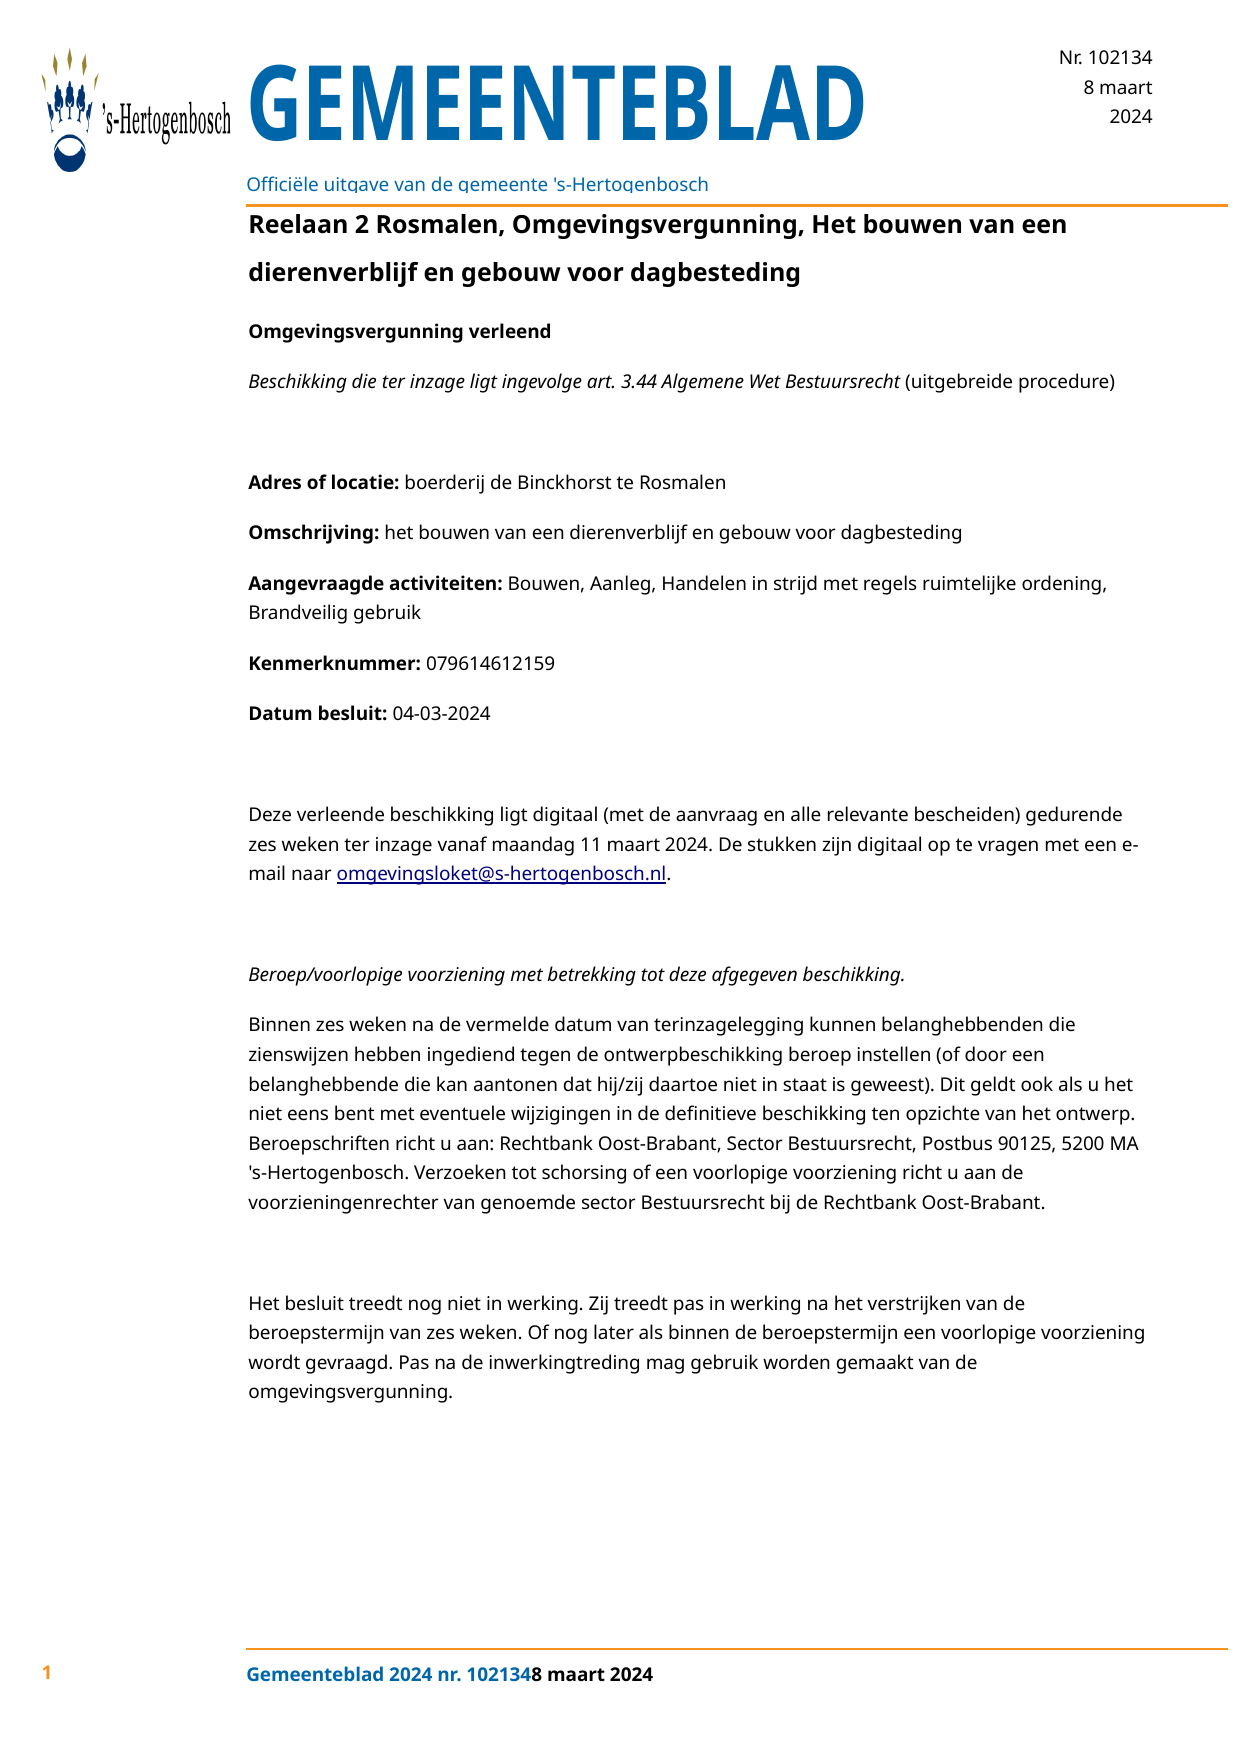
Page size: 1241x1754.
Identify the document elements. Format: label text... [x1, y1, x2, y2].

text Deze verleende beschikking ligt digitaal (met de aanvraag en alle relevante bescheiden) gedurende zes weken ter inzage vanaf maandag 11 maart 2024. De stukken zijn digitaal op te vragen met een e-mail naar omgevingsloket@s-hertogenbosch.nl. [248, 801, 1152, 886]
text Binnen zes weken na de vermelde datum van terinzagelegging kunnen belanghebbenden die zienswijzen hebben ingediend tegen de ontwerpbeschikking beroep instellen (of door een belanghebbende die kan aantonen dat hij/zij daartoe niet in staat is geweest). Dit geldt ook als u het niet eens bent met eventuele wijzigingen in de definitieve beschikking ten opzichte van het ontwerp. Beroepschriften richt u aan: Rechtbank Oost-Brabant, Sector Bestuursrecht, Postbus 90125, 5200 MA 's-Hertogenbosch. Verzoeken tot schorsing of een voorlopige voorziening richt u aan de voorzieningenrechter van genoemde sector Bestuursrecht bij de Rechtbank Oost-Brabant. [248, 1012, 1152, 1215]
picture [41, 47, 231, 172]
text Beroep/voorlopige voorziening met betrekking tot deze afgegeven beschikking. [248, 961, 1152, 987]
text Het besluit treedt nog niet in werking. Zij treedt pas in werking na het verstrijken van de beroepstermijn van zes weken. Of nog later als binnen de beroepstermijn een voorlopige voorziening wordt gevraagd. Pas na de inwerkingtreding mag gebruik worden gemaakt van de omgevingsvergunning. [248, 1290, 1152, 1404]
text Beschikking die ter inzage ligt ingevolge art. 3.44 Algemene Wet Bestuursrecht (uitgebreide procedure) [248, 368, 1152, 394]
text Aangevraagde activiteiten: Bouwen, Aanleg, Handelen in strijd met regels ruimtelijke ordening, Brandveilig gebruik [248, 570, 1152, 625]
text Adres of locatie: boerderij de Binckhorst te Rosmalen [248, 469, 1152, 495]
text Omgevingsvergunning verleend [248, 318, 1152, 344]
text Omschrijving: het bouwen van een dierenverblijf en gebouw voor dagbesteding [248, 519, 1152, 545]
text Reelaan 2 Rosmalen, Omgevingsvergunning, Het bouwen van een dierenverblijf en gebouw voor dagbesteding [248, 207, 1152, 288]
text Datum besluit: 04-03-2024 [248, 700, 1152, 726]
text Kenmerknummer: 079614612159 [248, 650, 1152, 676]
